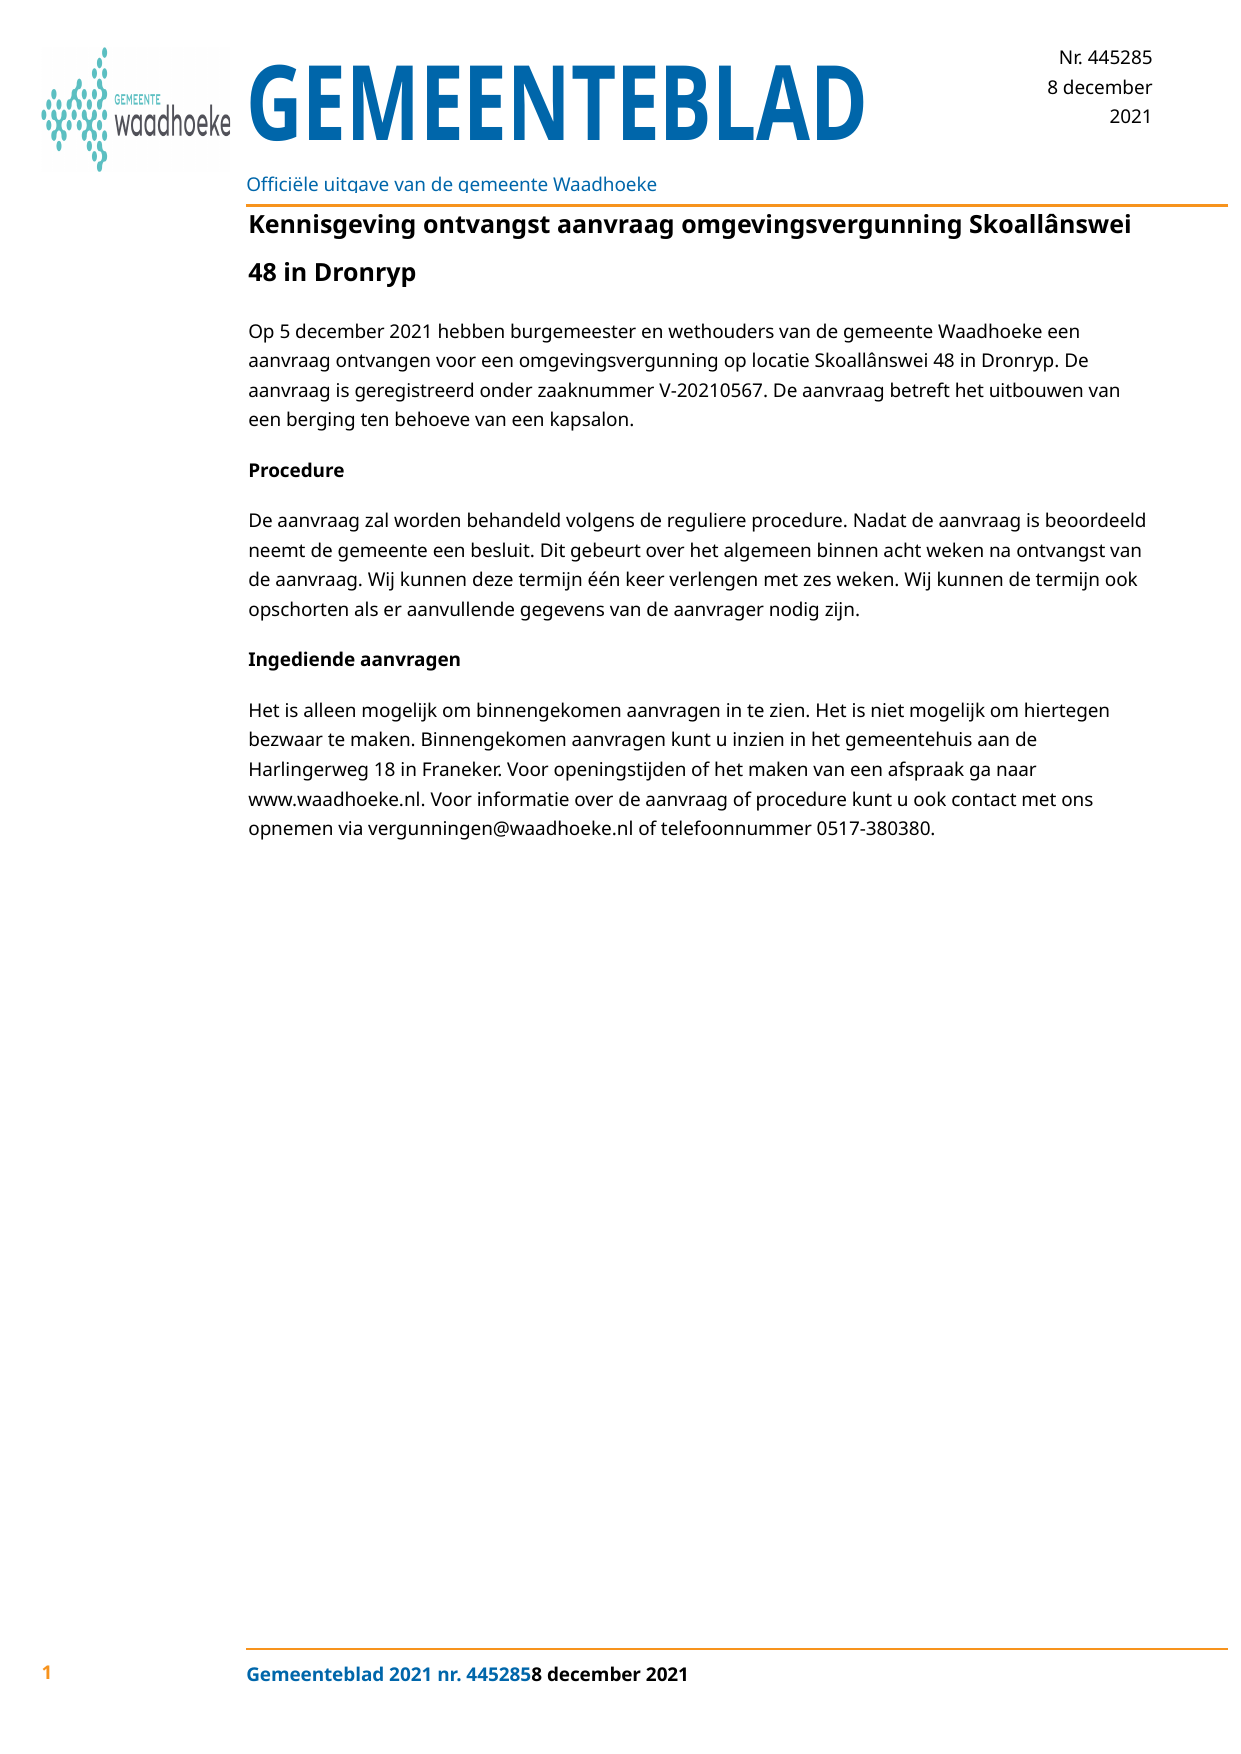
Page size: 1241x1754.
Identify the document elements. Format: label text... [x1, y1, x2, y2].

text De aanvraag zal worden behandeld volgens de reguliere procedure. Nadat de aanvraag is beoordeeld neemt de gemeente een besluit. Dit gebeurt over het algemeen binnen acht weken na ontvangst van de aanvraag. Wij kunnen deze termijn één keer verlengen met zes weken. Wij kunnen de termijn ook opschorten als er aanvullende gegevens van de aanvrager nodig zijn. [248, 507, 1152, 622]
text Procedure [248, 457, 1152, 483]
text Op 5 december 2021 hebben burgemeester en wethouders van de gemeente Waadhoeke een aanvraag ontvangen voor een omgevingsvergunning op locatie Skoallânswei 48 in Dronryp. De aanvraag is geregistreerd onder zaaknummer V-20210567. De aanvraag betreft het uitbouwen van een berging ten behoeve van een kapsalon. [248, 318, 1152, 432]
picture [41, 47, 231, 172]
text Het is alleen mogelijk om binnengekomen aanvragen in te zien. Het is niet mogelijk om hiertegen bezwaar te maken. Binnengekomen aanvragen kunt u inzien in het gemeentehuis aan de Harlingerweg 18 in Franeker. Voor openingstijden of het maken van een afspraak ga naar www.waadhoeke.nl. Voor informatie over de aanvraag of procedure kunt u ook contact met ons opnemen via vergunningen@waadhoeke.nl of telefoonnummer 0517-380380. [248, 697, 1152, 841]
text Ingediende aanvragen [248, 647, 1152, 672]
text Kennisgeving ontvangst aanvraag omgevingsvergunning Skoallânswei 48 in Dronryp [248, 207, 1152, 288]
